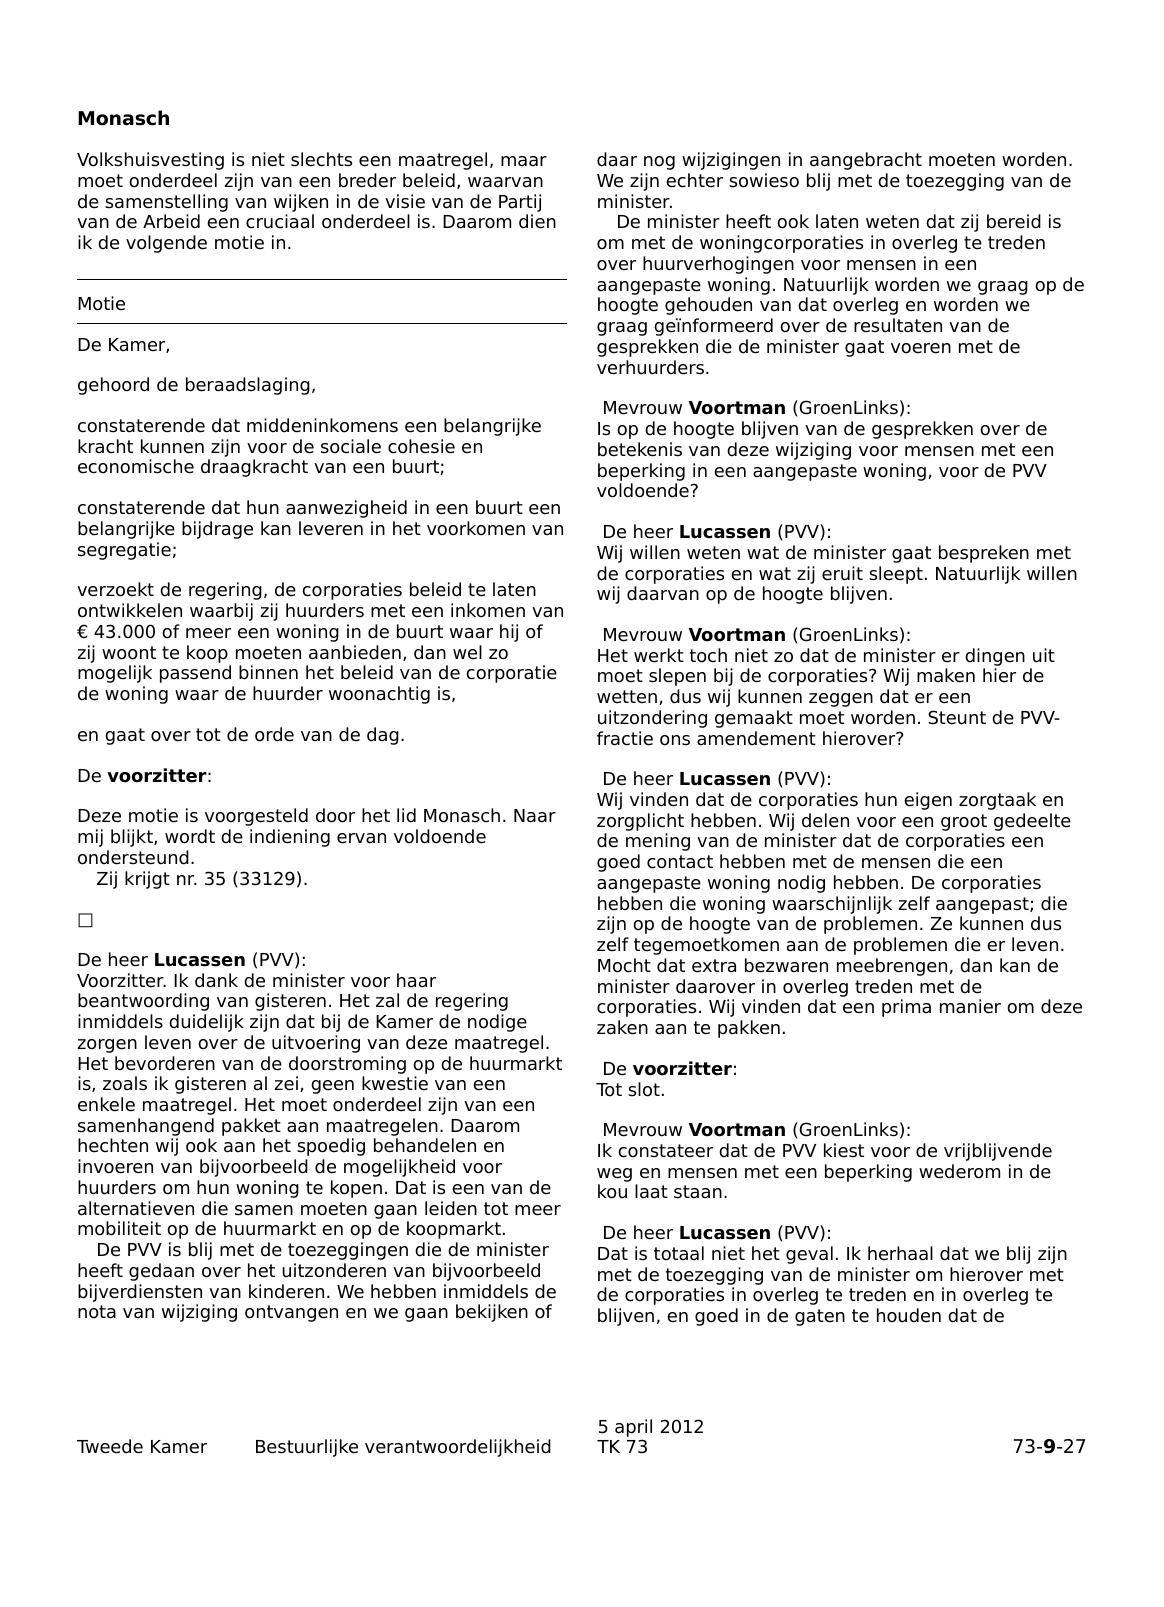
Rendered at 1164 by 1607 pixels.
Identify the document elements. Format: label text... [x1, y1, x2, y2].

text constaterende dat hun aanwezigheid in een buurt een belangrijke bijdrage kan leveren in het voorkomen van segregatie; [77, 498, 567, 560]
text Tot slot. [596, 1079, 1087, 1100]
text Mevrouw Voortman (GroenLinks): [596, 625, 1087, 646]
text Voorzitter. Ik dank de minister voor haar beantwoording van gisteren. Het zal de regering inmiddels duidelijk zijn dat bij de Kamer de nodige zorgen leven over de uitvoering van deze maatregel. Het bevorderen van de doorstroming op de huurmarkt is, zoals ik gisteren al zei, geen kwestie van een enkele maatregel. Het moet onderdeel zijn van een samenhangend pakket aan maatregelen. Daarom hechten wij ook aan het spoedig behandelen en invoeren van bijvoorbeeld de mogelijkheid voor huurders om hun woning te kopen. Dat is een van de alternatieven die samen moeten gaan leiden tot meer mobiliteit op de huurmarkt en op de koopmarkt. [77, 971, 567, 1240]
text □ [77, 909, 567, 930]
text Dat is totaal niet het geval. Ik herhaal dat we blij zijn met de toezegging van de minister om hierover met de corporaties in overleg te treden en in overleg te blijven, en goed in de gaten te houden dat de [596, 1244, 1087, 1327]
text daar nog wijzigingen in aangebracht moeten worden. We zijn echter sowieso blij met de toezegging van de minister. [596, 150, 1087, 212]
text Wij willen weten wat de minister gaat bespreken met de corporaties en wat zij eruit sleept. Natuurlijk willen wij daarvan op de hoogte blijven. [596, 543, 1087, 605]
text Zij krijgt nr. 35 (33129). [77, 868, 567, 889]
text Is op de hoogte blijven van de gesprekken over de betekenis van deze wijziging voor mensen met een beperking in een aangepaste woning, voor de PVV voldoende? [596, 419, 1087, 502]
text De voorzitter: [77, 765, 567, 786]
text Volkshuisvesting is niet slechts een maatregel, maar moet onderdeel zijn van een breder beleid, waarvan de samenstelling van wijken in de visie van de Partij van de Arbeid een cruciaal onderdeel is. Daarom dien ik de volgende motie in. [77, 150, 567, 254]
text gehoord de beraadslaging, [77, 375, 567, 396]
text constaterende dat middeninkomens een belangrijke kracht kunnen zijn voor de sociale cohesie en economische draagkracht van een buurt; [77, 416, 567, 478]
text De heer Lucassen (PVV): [77, 950, 567, 971]
text De PVV is blij met de toezeggingen die de minister heeft gedaan over het uitzonderen van bijvoorbeeld bijverdiensten van kinderen. We hebben inmiddels de nota van wijziging ontvangen en we gaan bekijken of [77, 1240, 567, 1323]
text Motie [77, 294, 567, 314]
text Mevrouw Voortman (GroenLinks): [596, 1120, 1087, 1141]
text Deze motie is voorgesteld door het lid Monasch. Naar mij blijkt, wordt de indiening ervan voldoende ondersteund. [77, 806, 567, 868]
text Ik constateer dat de PVV kiest voor de vrijblijvende weg en mensen met een beperking wederom in de kou laat staan. [596, 1141, 1087, 1203]
text De heer Lucassen (PVV): [596, 769, 1087, 790]
text De Kamer, [77, 334, 567, 355]
text De heer Lucassen (PVV): [596, 522, 1087, 543]
text Wij vinden dat de corporaties hun eigen zorgtaak en zorgplicht hebben. Wij delen voor een groot gedeelte de mening van de minister dat de corporaties een goed contact hebben met de mensen die een aangepaste woning nodig hebben. De corporaties hebben die woning waarschijnlijk zelf aangepast; die zijn op de hoogte van de problemen. Ze kunnen dus zelf tegemoetkomen aan de problemen die er leven. Mocht dat extra bezwaren meebrengen, dan kan de minister daarover in overleg treden met de corporaties. Wij vinden dat een prima manier om deze zaken aan te pakken. [596, 790, 1087, 1039]
text De voorzitter: [596, 1059, 1087, 1079]
text Het werkt toch niet zo dat de minister er dingen uit moet slepen bij de corporaties? Wij maken hier de wetten, dus wij kunnen zeggen dat er een uitzondering gemaakt moet worden. Steunt de PVV-fractie ons amendement hierover? [596, 646, 1087, 749]
text De heer Lucassen (PVV): [596, 1223, 1087, 1244]
text en gaat over tot de orde van de dag. [77, 725, 567, 745]
text De minister heeft ook laten weten dat zij bereid is om met de woningcorporaties in overleg te treden over huurverhogingen voor mensen in een aangepaste woning. Natuurlijk worden we graag op de hoogte gehouden van dat overleg en worden we graag geïnformeerd over de resultaten van de gesprekken die de minister gaat voeren met de verhuurders. [596, 212, 1087, 378]
text Mevrouw Voortman (GroenLinks): [596, 398, 1087, 419]
text verzoekt de regering, de corporaties beleid te laten ontwikkelen waarbij zij huurders met een inkomen van € 43.000 of meer een woning in de buurt waar hij of zij woont te koop moeten aanbieden, dan wel zo mogelijk passend binnen het beleid van de corporatie de woning waar de huurder woonachtig is, [77, 580, 567, 705]
